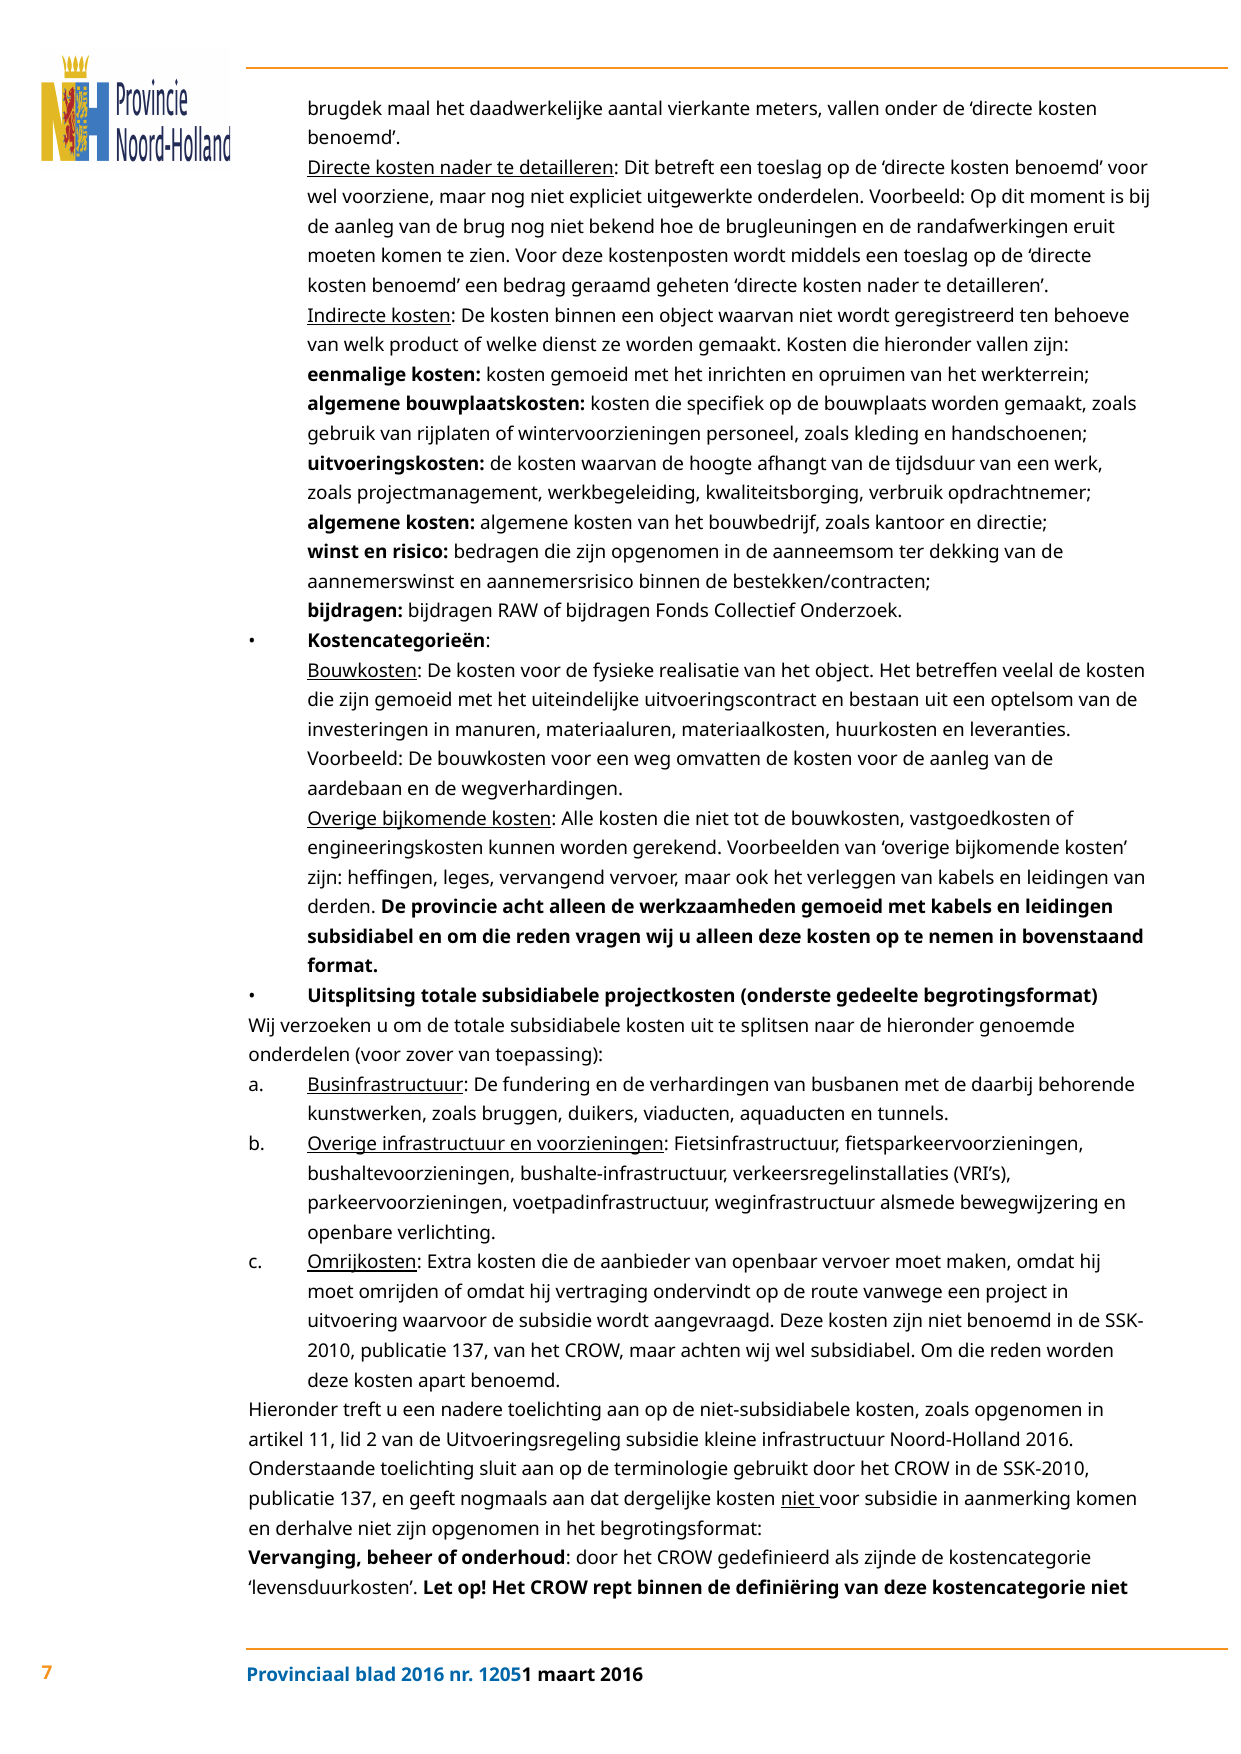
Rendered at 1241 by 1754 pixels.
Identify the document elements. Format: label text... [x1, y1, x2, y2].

text Hieronder treft u een nadere toelichting aan op de niet-subsidiabele kosten, zoals opgenomen in artikel 11, lid 2 van de Uitvoeringsregeling subsidie kleine infrastructuur Noord-Holland 2016. Onderstaande toelichting sluit aan op de terminologie gebruikt door het CROW in de SSK-2010, publicatie 137, en geeft nogmaals aan dat dergelijke kosten niet voor subsidie in aanmerking komen en derhalve niet zijn opgenomen in het begrotingsformat: [248, 1396, 1152, 1541]
list Overige bijkomende kosten: Alle kosten die niet tot de bouwkosten, vastgoedkosten of engineeringskosten kunnen worden gerekend. Voorbeelden van ‘overige bijkomende kosten’ zijn: heffingen, leges, vervangend vervoer, maar ook het verleggen van kabels en leidingen van derden. De provincie acht alleen de werkzaamheden gemoeid met kabels en leidingen subsidiabel en om die reden vragen wij u alleen deze kosten op te nemen in bovenstaand format. [248, 805, 1152, 978]
list Overige infrastructuur en voorzieningen: Fietsinfrastructuur, fietsparkeervoorzieningen, bushaltevoorzieningen, bushalte-infrastructuur, verkeersregelinstallaties (VRI’s), parkeervoorzieningen, voetpadinfrastructuur, weginfrastructuur alsmede bewegwijzering en openbare verlichting. [248, 1130, 1152, 1245]
list Kostencategorieën: [248, 627, 1152, 653]
text Wij verzoeken u om de totale subsidiabele kosten uit te splitsen naar de hieronder genoemde onderdelen (voor zover van toepassing): [248, 1012, 1152, 1067]
list bijdragen: bijdragen RAW of bijdragen Fonds Collectief Onderzoek. [248, 598, 1152, 623]
text Vervanging, beheer of onderhoud: door het CROW gedefinieerd als zijnde de kostencategorie ‘levensduurkosten’. Let op! Het CROW rept binnen de definiëring van deze kostencategorie niet [248, 1544, 1152, 1600]
list uitvoeringskosten: de kosten waarvan de hoogte afhangt van de tijdsduur van een werk, zoals projectmanagement, werkbegeleiding, kwaliteitsborging, verbruik opdrachtnemer; algemene kosten: algemene kosten van het bouwbedrijf, zoals kantoor en directie; [248, 450, 1152, 535]
list Indirecte kosten: De kosten binnen een object waarvan niet wordt geregistreerd ten behoeve van welk product of welke dienst ze worden gemaakt. Kosten die hieronder vallen zijn: [248, 302, 1152, 357]
list brugdek maal het daadwerkelijke aantal vierkante meters, vallen onder de ‘directe kosten benoemd’. [248, 95, 1152, 150]
list Uitsplitsing totale subsidiabele projectkosten (onderste gedeelte begrotingsformat) [248, 982, 1152, 1008]
list eenmalige kosten: kosten gemoeid met het inrichten en opruimen van het werkterrein; algemene bouwplaatskosten: kosten die specifiek op de bouwplaats worden gemaakt, zoals gebruik van rijplaten of wintervoorzieningen personeel, zoals kleding en handschoenen; [248, 361, 1152, 446]
list winst en risico: bedragen die zijn opgenomen in de aanneemsom ter dekking van de aannemerswinst en aannemersrisico binnen de bestekken/contracten; [248, 538, 1152, 594]
list Businfrastructuur: De fundering en de verhardingen van busbanen met de daarbij behorende kunstwerken, zoals bruggen, duikers, viaducten, aquaducten en tunnels. [248, 1071, 1152, 1126]
picture [41, 47, 231, 172]
list Omrijkosten: Extra kosten die de aanbieder van openbaar vervoer moet maken, omdat hij moet omrijden of omdat hij vertraging ondervindt op de route vanwege een project in uitvoering waarvoor de subsidie wordt aangevraagd. Deze kosten zijn niet benoemd in de SSK-2010, publicatie 137, van het CROW, maar achten wij wel subsidiabel. Om die reden worden deze kosten apart benoemd. [248, 1248, 1152, 1393]
list Directe kosten nader te detailleren: Dit betreft een toeslag op de ‘directe kosten benoemd’ voor wel voorziene, maar nog niet expliciet uitgewerkte onderdelen. Voorbeeld: Op dit moment is bij de aanleg van de brug nog niet bekend hoe de brugleuningen en de randafwerkingen eruit moeten komen te zien. Voor deze kostenposten wordt middels een toeslag op de ‘directe kosten benoemd’ een bedrag geraamd geheten ‘directe kosten nader te detailleren’. [248, 154, 1152, 298]
list Bouwkosten: De kosten voor de fysieke realisatie van het object. Het betreffen veelal de kosten die zijn gemoeid met het uiteindelijke uitvoeringscontract en bestaan uit een optelsom van de investeringen in manuren, materiaaluren, materiaalkosten, huurkosten en leveranties. Voorbeeld: De bouwkosten voor een weg omvatten de kosten voor de aanleg van de aardebaan en de wegverhardingen. [248, 657, 1152, 801]
